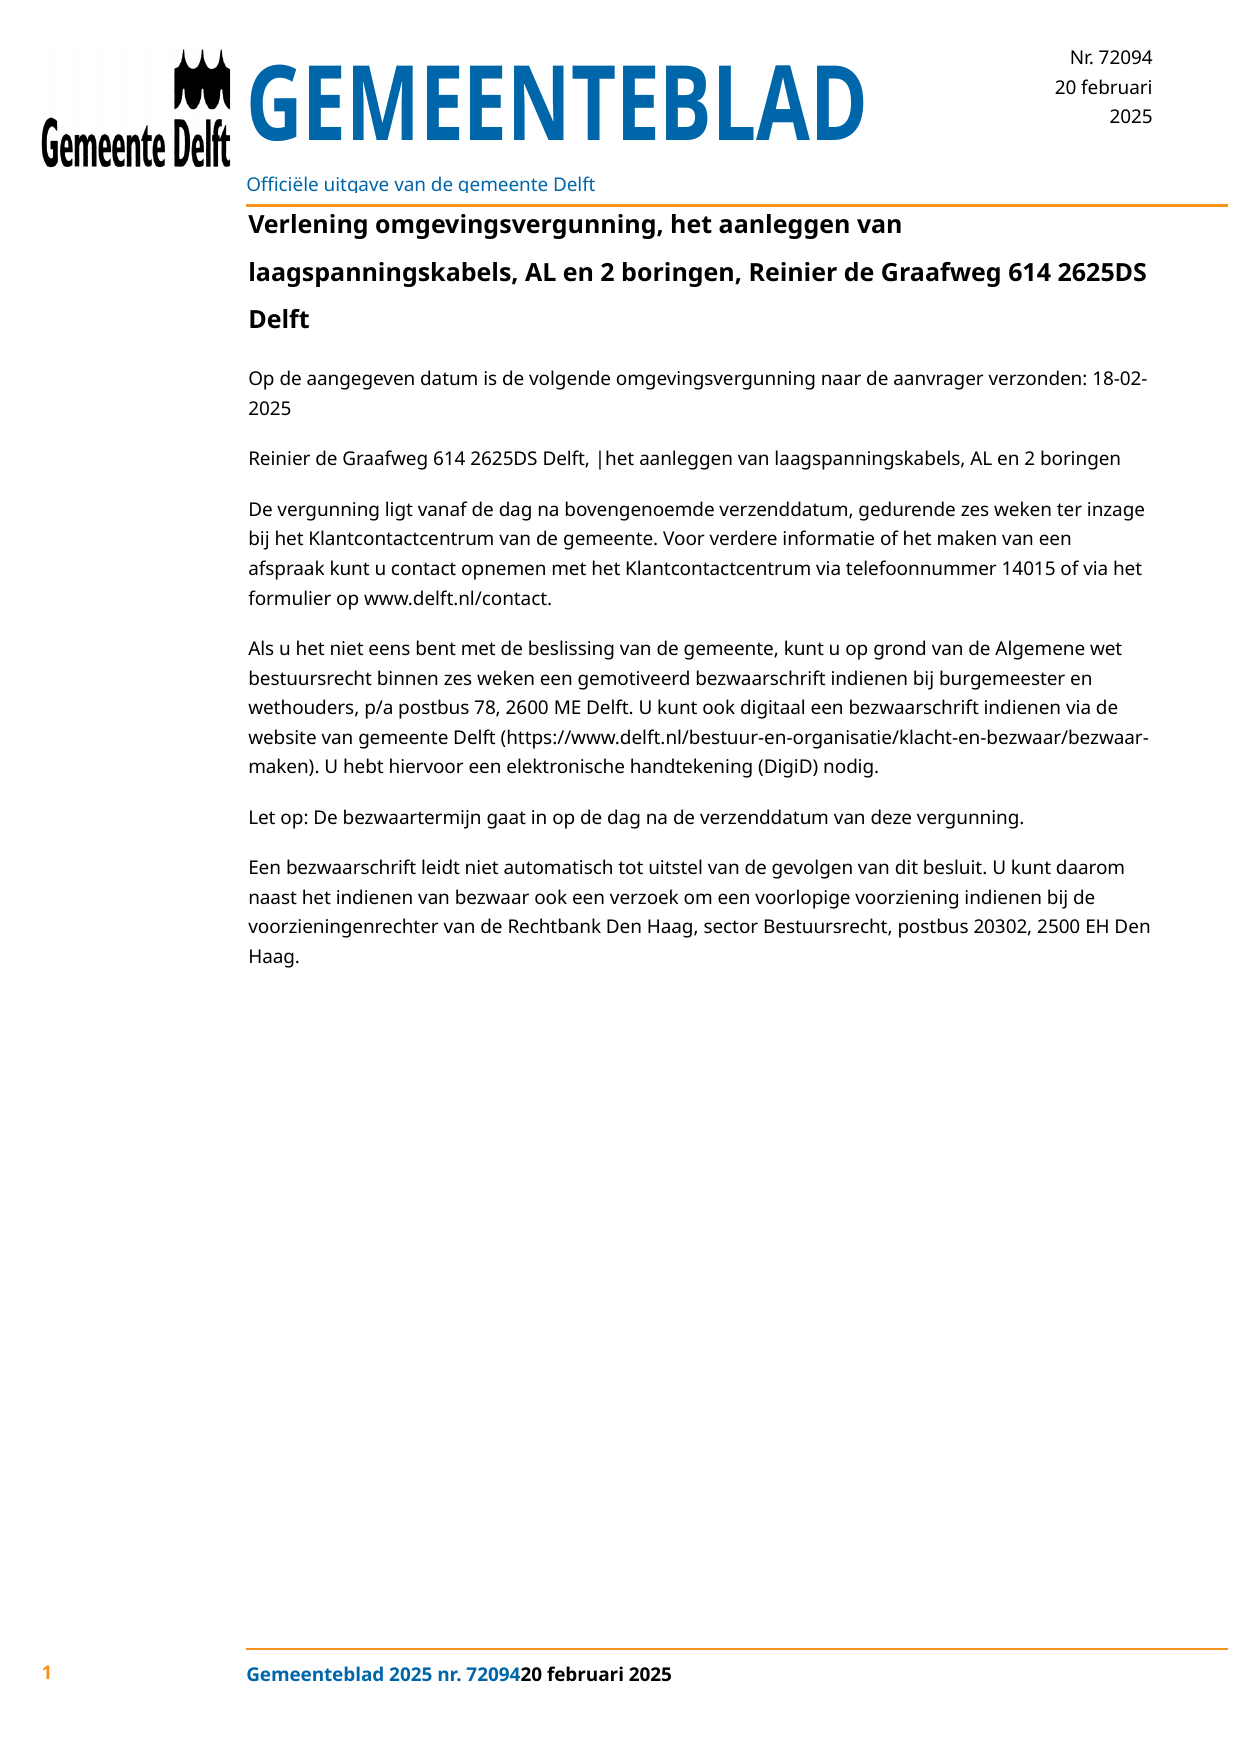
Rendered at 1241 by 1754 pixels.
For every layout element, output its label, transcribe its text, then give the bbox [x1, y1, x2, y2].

text Op de aangegeven datum is de volgende omgevingsvergunning naar de aanvrager verzonden: 18-02-2025 [248, 366, 1152, 421]
picture [41, 47, 231, 172]
text Let op: De bezwaartermijn gaat in op de dag na de verzenddatum van deze vergunning. [248, 804, 1152, 829]
text Verlening omgevingsvergunning, het aanleggen van laagspanningskabels, AL en 2 boringen, Reinier de Graafweg 614 2625DS Delft [248, 207, 1152, 336]
text Als u het niet eens bent met de beslissing van de gemeente, kunt u op grond van de Algemene wet bestuursrecht binnen zes weken een gemotiveerd bezwaarschrift indienen bij burgemeester en wethouders, p/a postbus 78, 2600 ME Delft. U kunt ook digitaal een bezwaarschrift indienen via de website van gemeente Delft (https://www.delft.nl/bestuur-en-organisatie/klacht-en-bezwaar/bezwaar-maken). U hebt hiervoor een elektronische handtekening (DigiD) nodig. [248, 635, 1152, 779]
text Een bezwaarschrift leidt niet automatisch tot uitstel van de gevolgen van dit besluit. U kunt daarom naast het indienen van bezwaar ook een verzoek om een voorlopige voorziening indienen bij de voorzieningenrechter van de Rechtbank Den Haag, sector Bestuursrecht, postbus 20302, 2500 EH Den Haag. [248, 854, 1152, 969]
text Reinier de Graafweg 614 2625DS Delft, |het aanleggen van laagspanningskabels, AL en 2 boringen [248, 446, 1152, 471]
text De vergunning ligt vanaf de dag na bovengenoemde verzenddatum, gedurende zes weken ter inzage bij het Klantcontactcentrum van de gemeente. Voor verdere informatie of het maken van een afspraak kunt u contact opnemen met het Klantcontactcentrum via telefoonnummer 14015 of via het formulier op www.delft.nl/contact. [248, 496, 1152, 610]
